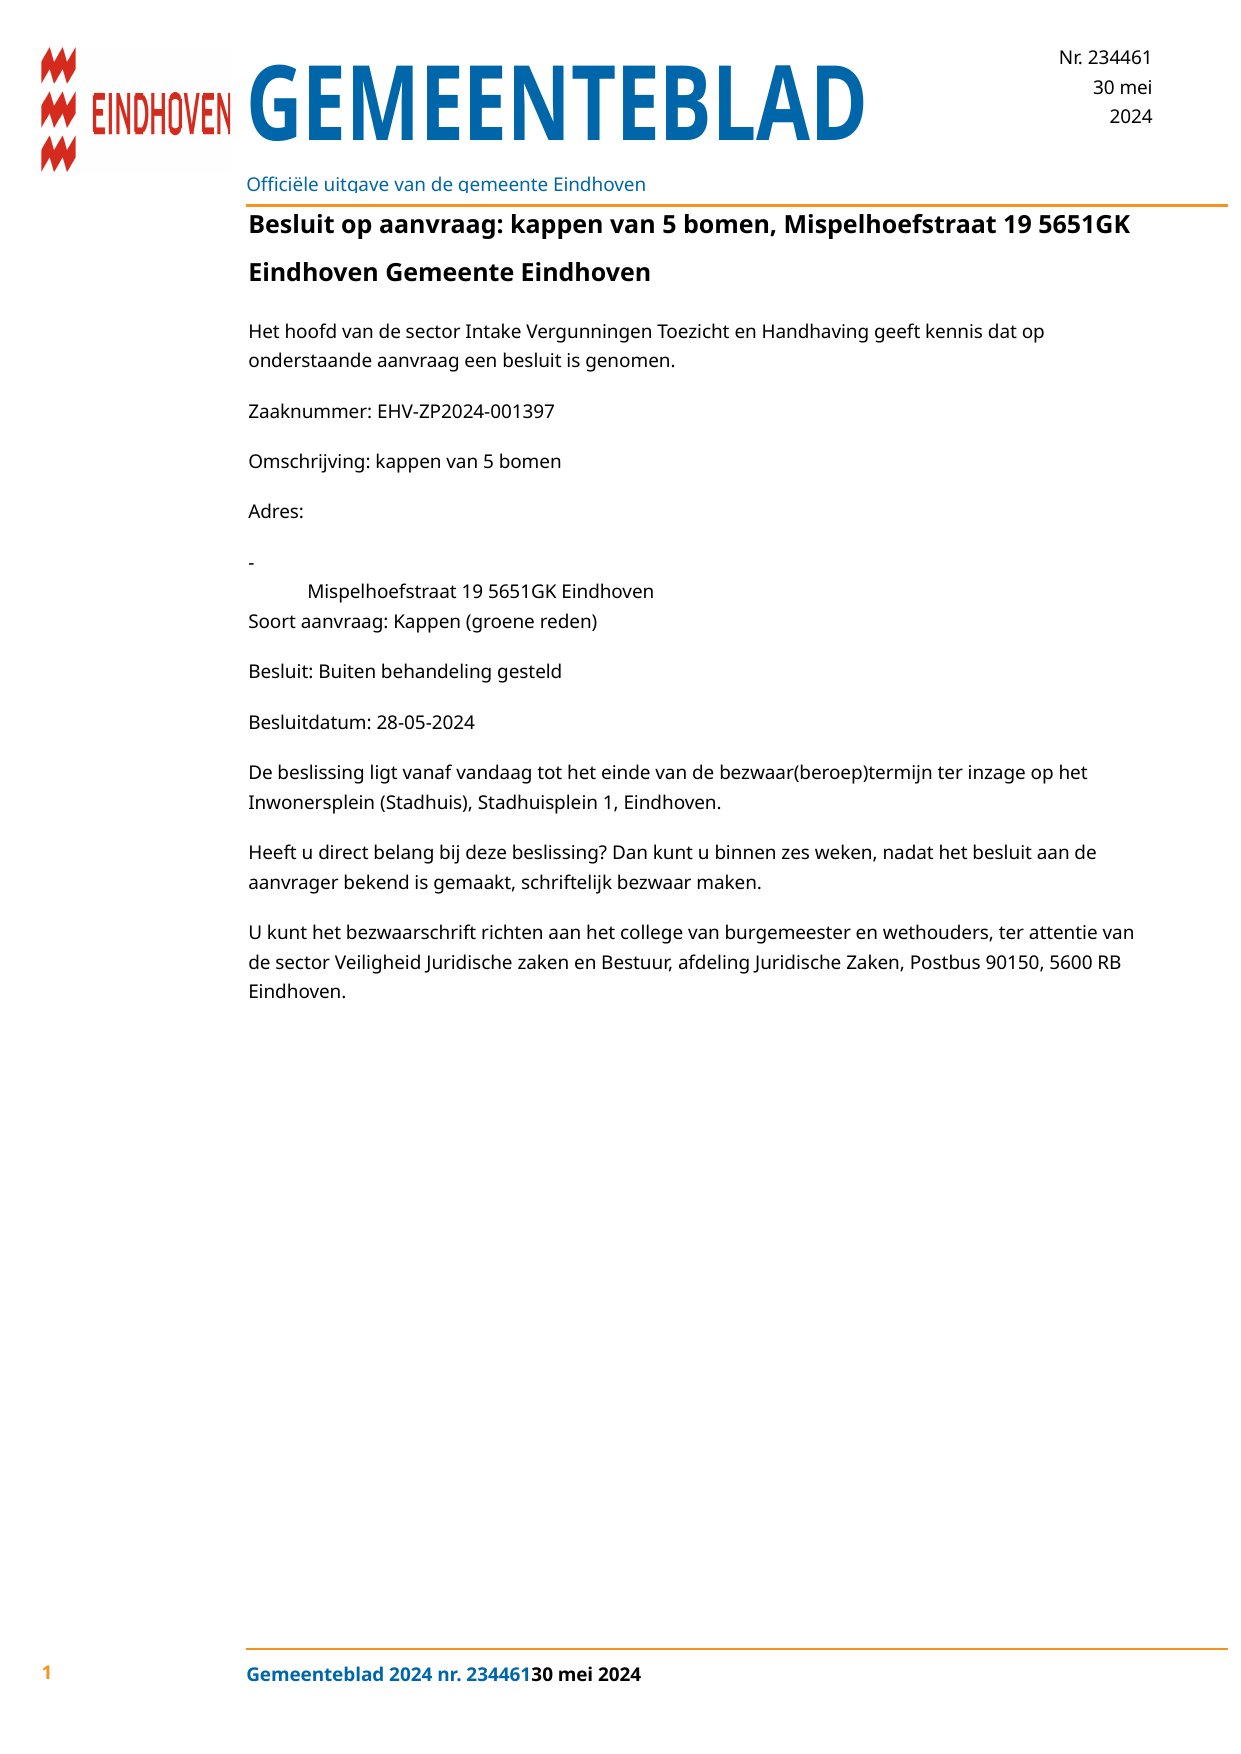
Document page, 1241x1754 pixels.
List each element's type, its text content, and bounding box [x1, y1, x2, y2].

text Heeft u direct belang bij deze beslissing? Dan kunt u binnen zes weken, nadat het besluit aan de aanvrager bekend is gemaakt, schriftelijk bezwaar maken. [248, 839, 1152, 895]
list Mispelhoefstraat 19 5651GK Eindhoven [248, 579, 1152, 604]
text Zaaknummer: EHV-ZP2024-001397 [248, 398, 1152, 424]
text Besluit: Buiten behandeling gesteld [248, 659, 1152, 684]
picture [41, 47, 231, 172]
text U kunt het bezwaarschrift richten aan het college van burgemeester en wethouders, ter attentie van de sector Veiligheid Juridische zaken en Bestuur, afdeling Juridische Zaken, Postbus 90150, 5600 RB Eindhoven. [248, 919, 1152, 1004]
text De beslissing ligt vanaf vandaag tot het einde van de bezwaar(beroep)termijn ter inzage op het Inwonersplein (Stadhuis), Stadhuisplein 1, Eindhoven. [248, 759, 1152, 815]
text Omschrijving: kappen van 5 bomen [248, 448, 1152, 474]
text Het hoofd van de sector Intake Vergunningen Toezicht en Handhaving geeft kennis dat op onderstaande aanvraag een besluit is genomen. [248, 318, 1152, 373]
text Besluitdatum: 28-05-2024 [248, 709, 1152, 735]
text Adres: [248, 499, 1152, 524]
text Soort aanvraag: Kappen (groene reden) [248, 608, 1152, 634]
text Besluit op aanvraag: kappen van 5 bomen, Mispelhoefstraat 19 5651GK Eindhoven Gemeente Eindhoven [248, 207, 1152, 288]
